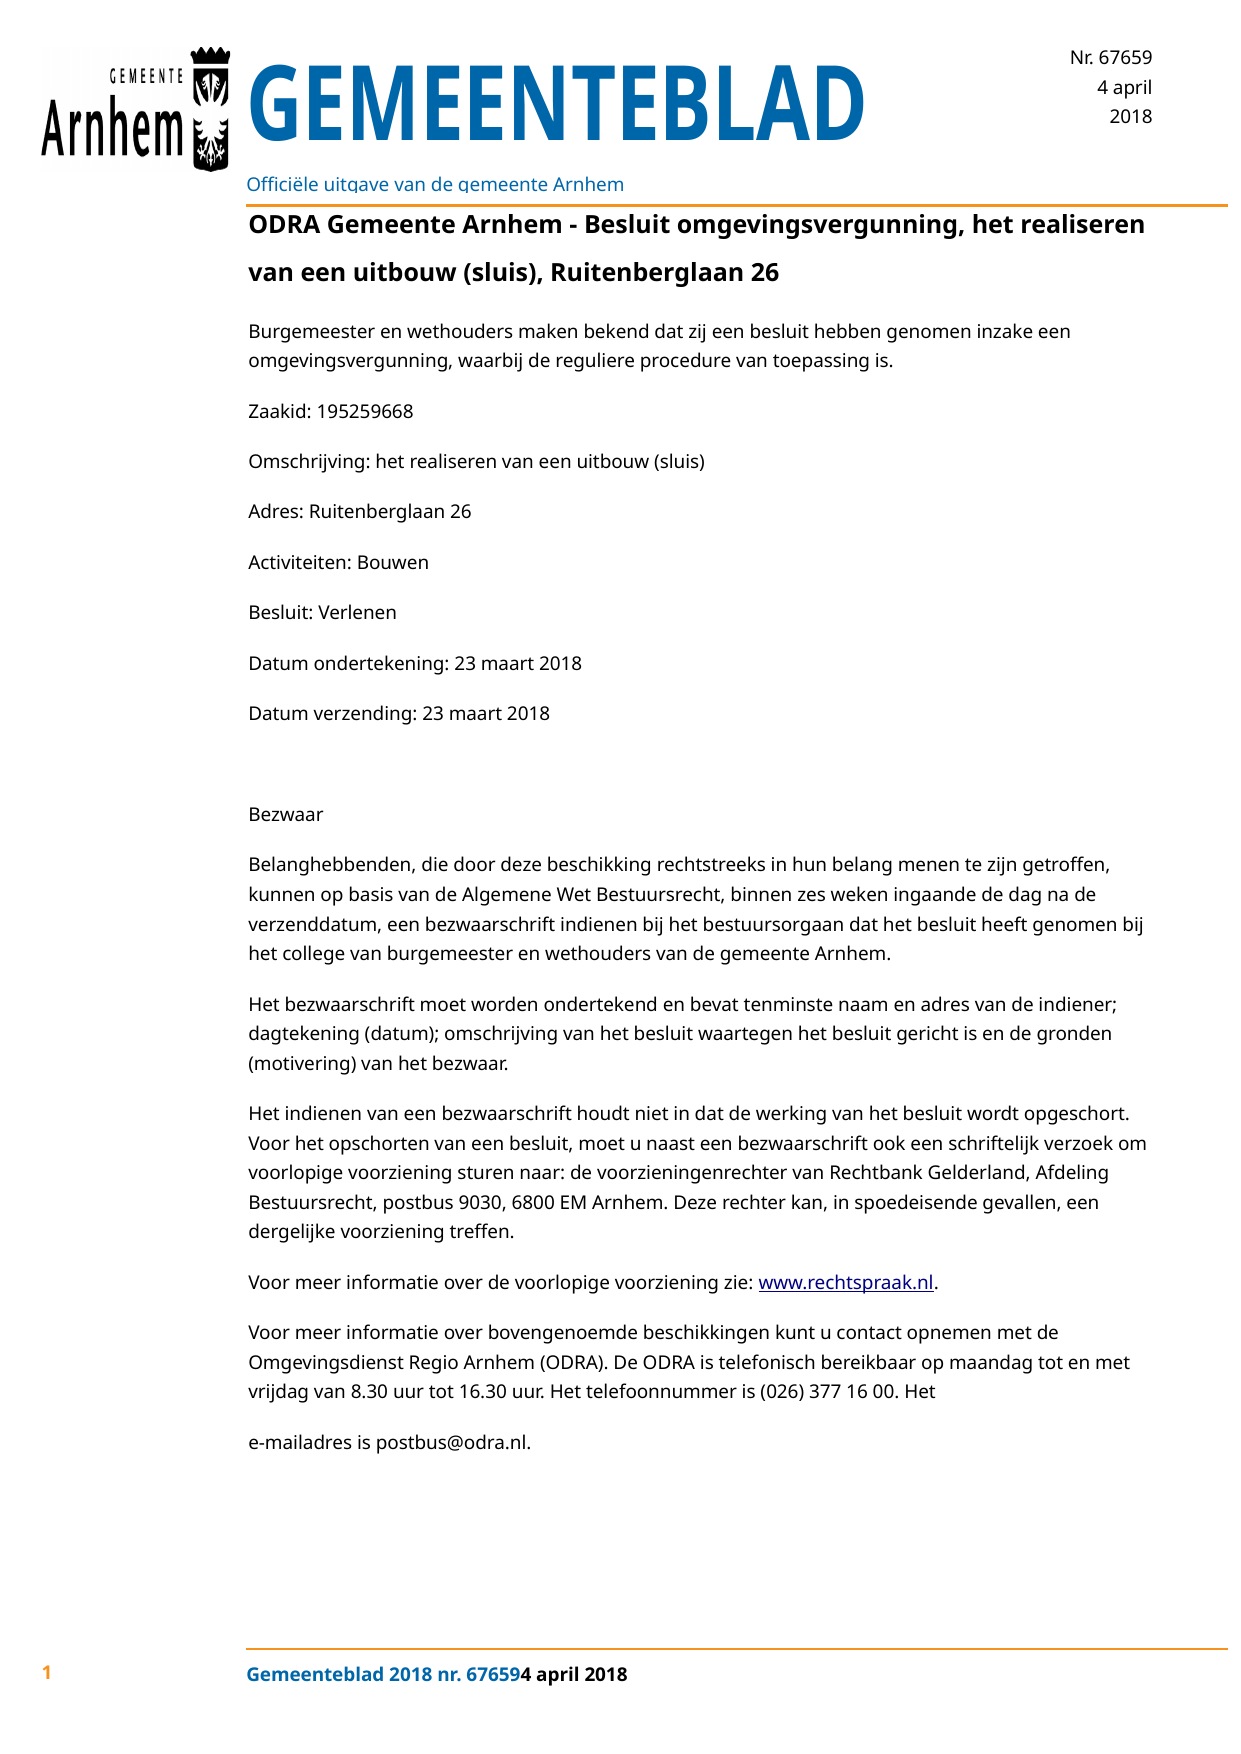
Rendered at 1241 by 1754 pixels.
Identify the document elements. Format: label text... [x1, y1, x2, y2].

text Datum ondertekening: 23 maart 2018 [248, 650, 1152, 676]
text Belanghebbenden, die door deze beschikking rechtstreeks in hun belang menen te zijn getroffen, kunnen op basis van de Algemene Wet Bestuursrecht, binnen zes weken ingaande de dag na de verzenddatum, een bezwaarschrift indienen bij het bestuursorgaan dat het besluit heeft genomen bij het college van burgemeester en wethouders van de gemeente Arnhem. [248, 852, 1152, 966]
text Omschrijving: het realiseren van een uitbouw (sluis) [248, 448, 1152, 474]
text Het indienen van een bezwaarschrift houdt niet in dat de werking van het besluit wordt opgeschort. Voor het opschorten van een besluit, moet u naast een bezwaarschrift ook een schriftelijk verzoek om voorlopige voorziening sturen naar: de voorzieningenrechter van Rechtbank Gelderland, Afdeling Bestuursrecht, postbus 9030, 6800 EM Arnhem. Deze rechter kan, in spoedeisende gevallen, een dergelijke voorziening treffen. [248, 1100, 1152, 1244]
text Voor meer informatie over bovengenoemde beschikkingen kunt u contact opnemen met de Omgevingsdienst Regio Arnhem (ODRA). De ODRA is telefonisch bereikbaar op maandag tot en met vrijdag van 8.30 uur tot 16.30 uur. Het telefoonnummer is (026) 377 16 00. Het [248, 1319, 1152, 1404]
text Voor meer informatie over de voorlopige voorziening zie: www.rechtspraak.nl. [248, 1269, 1152, 1295]
text Besluit: Verlenen [248, 599, 1152, 625]
text Zaakid: 195259668 [248, 398, 1152, 424]
picture [41, 47, 231, 172]
text Burgemeester en wethouders maken bekend dat zij een besluit hebben genomen inzake een omgevingsvergunning, waarbij de reguliere procedure van toepassing is. [248, 318, 1152, 373]
text Adres: Ruitenberglaan 26 [248, 499, 1152, 524]
text Datum verzending: 23 maart 2018 [248, 700, 1152, 726]
text Bezwaar [248, 801, 1152, 827]
text Het bezwaarschrift moet worden ondertekend en bevat tenminste naam en adres van de indiener; dagtekening (datum); omschrijving van het besluit waartegen het besluit gericht is en de gronden (motivering) van het bezwaar. [248, 991, 1152, 1076]
text Activiteiten: Bouwen [248, 549, 1152, 575]
text e-mailadres is postbus@odra.nl. [248, 1429, 1152, 1455]
text ODRA Gemeente Arnhem - Besluit omgevingsvergunning, het realiseren van een uitbouw (sluis), Ruitenberglaan 26 [248, 207, 1152, 288]
